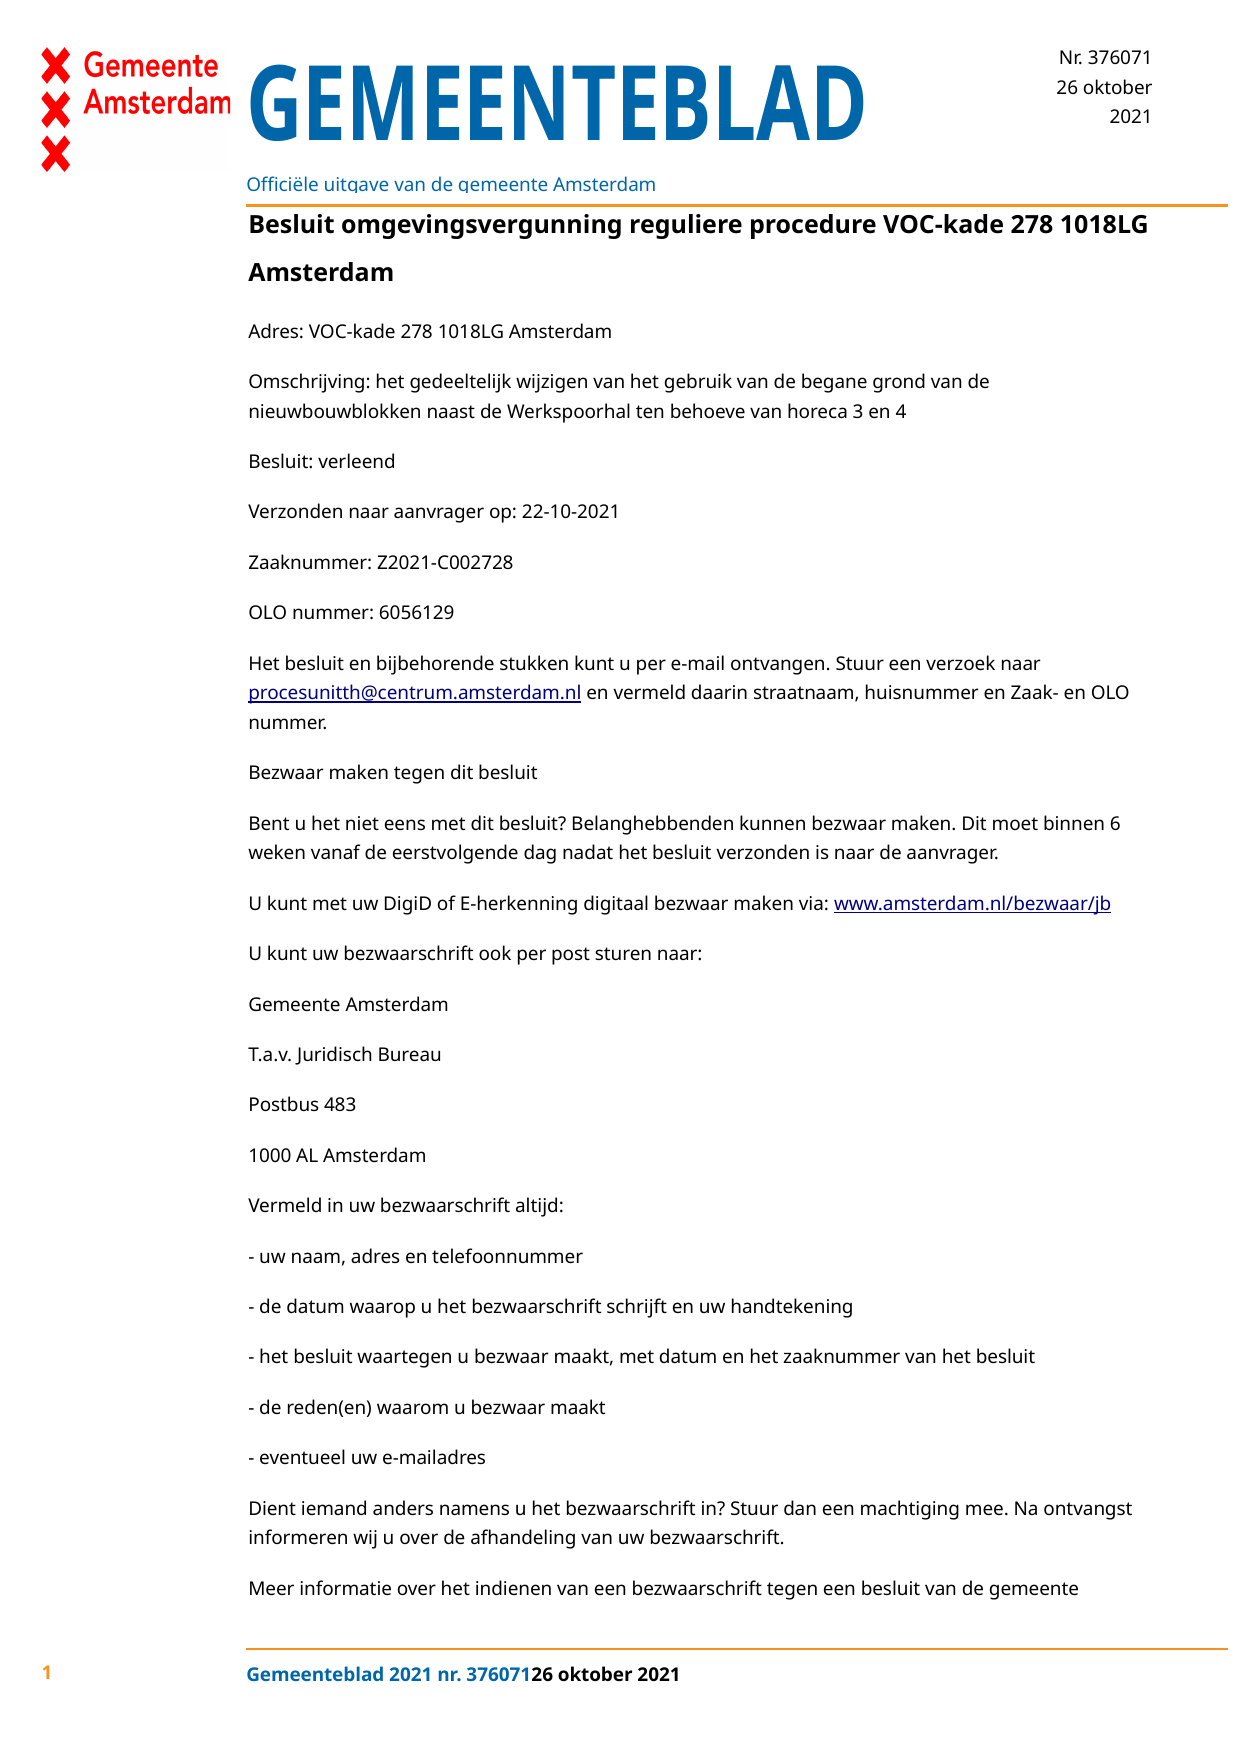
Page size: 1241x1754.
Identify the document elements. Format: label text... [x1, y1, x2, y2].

text 1000 AL Amsterdam [248, 1142, 1152, 1168]
text OLO nummer: 6056129 [248, 599, 1152, 625]
text Het besluit en bijbehorende stukken kunt u per e-mail ontvangen. Stuur een verzoek naar procesunitth@centrum.amsterdam.nl en vermeld daarin straatnaam, huisnummer en Zaak- en OLO nummer. [248, 650, 1152, 735]
text - het besluit waartegen u bezwaar maakt, met datum en het zaaknummer van het besluit [248, 1344, 1152, 1369]
text U kunt uw bezwaarschrift ook per post sturen naar: [248, 940, 1152, 966]
text - uw naam, adres en telefoonnummer [248, 1243, 1152, 1269]
text Bezwaar maken tegen dit besluit [248, 759, 1152, 785]
text T.a.v. Juridisch Bureau [248, 1041, 1152, 1067]
text Meer informatie over het indienen van een bezwaarschrift tegen een besluit van de gemeente [248, 1575, 1152, 1601]
text U kunt met uw DigiD of E-herkenning digitaal bezwaar maken via: www.amsterdam.nl/bezwaar/jb [248, 890, 1152, 916]
text - eventueel uw e-mailadres [248, 1444, 1152, 1470]
text Dient iemand anders namens u het bezwaarschrift in? Stuur dan een machtiging mee. Na ontvangst informeren wij u over de afhandeling van uw bezwaarschrift. [248, 1495, 1152, 1550]
picture [41, 47, 231, 172]
text Besluit omgevingsvergunning reguliere procedure VOC-kade 278 1018LG Amsterdam [248, 207, 1152, 288]
text - de reden(en) waarom u bezwaar maakt [248, 1394, 1152, 1420]
text Omschrijving: het gedeeltelijk wijzigen van het gebruik van de begane grond van de nieuwbouwblokken naast de Werkspoorhal ten behoeve van horeca 3 en 4 [248, 368, 1152, 424]
text Zaaknummer: Z2021-C002728 [248, 549, 1152, 575]
text Bent u het niet eens met dit besluit? Belanghebbenden kunnen bezwaar maken. Dit moet binnen 6 weken vanaf de eerstvolgende dag nadat het besluit verzonden is naar de aanvrager. [248, 810, 1152, 865]
text Verzonden naar aanvrager op: 22-10-2021 [248, 499, 1152, 524]
text Adres: VOC-kade 278 1018LG Amsterdam [248, 318, 1152, 344]
text Gemeente Amsterdam [248, 991, 1152, 1017]
text - de datum waarop u het bezwaarschrift schrijft en uw handtekening [248, 1293, 1152, 1319]
text Vermeld in uw bezwaarschrift altijd: [248, 1192, 1152, 1218]
text Besluit: verleend [248, 448, 1152, 474]
text Postbus 483 [248, 1092, 1152, 1117]
